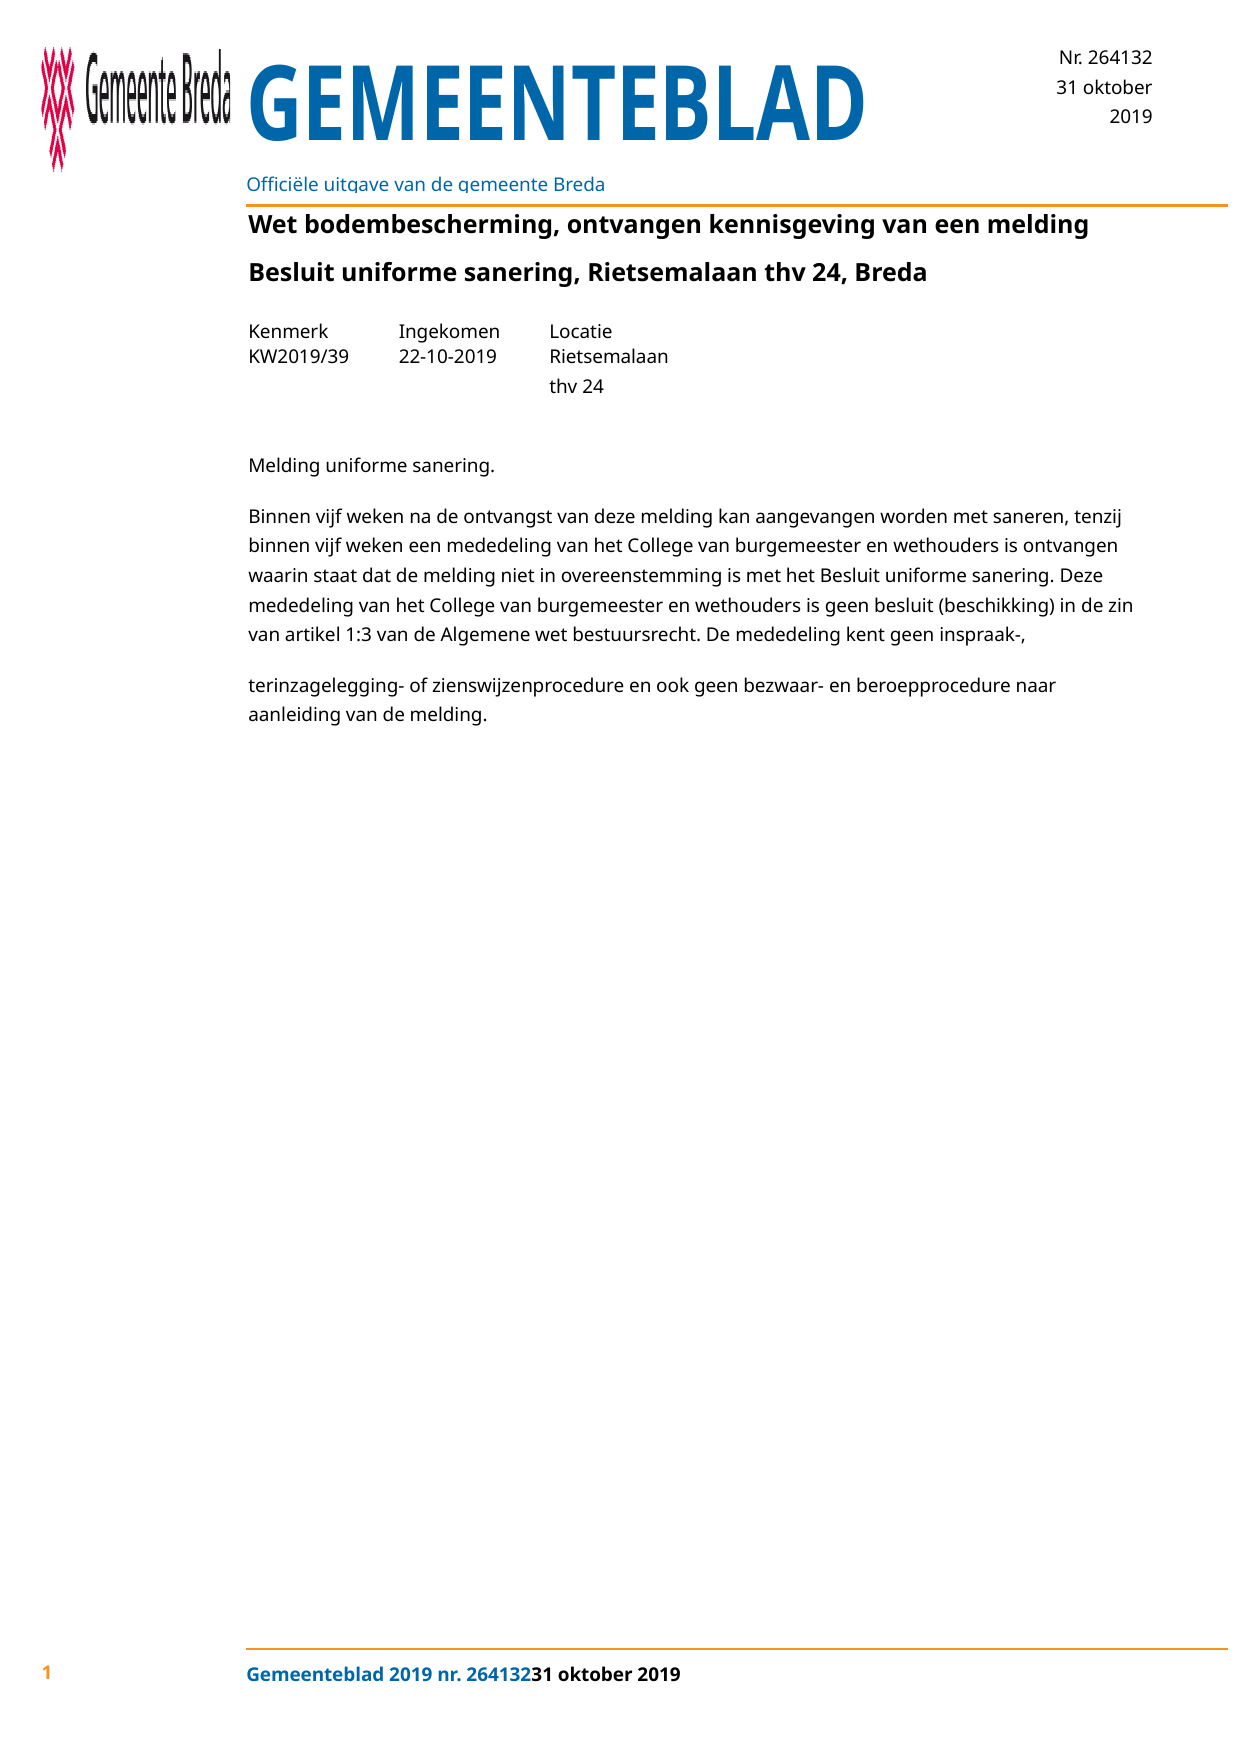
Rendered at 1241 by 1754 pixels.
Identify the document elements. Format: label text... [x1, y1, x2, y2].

table_header Ingekomen [399, 318, 549, 344]
table_cell KW2019/39 [248, 344, 398, 399]
table_header Kenmerk [248, 318, 398, 344]
table_header Locatie [549, 318, 700, 344]
picture [41, 47, 231, 172]
text terinzagelegging- of zienswijzenprocedure en ook geen bezwaar- en beroepprocedure naar aanleiding van de melding. [248, 672, 1152, 727]
table_cell Rietsemalaan thv 24 [549, 344, 700, 399]
text Melding uniforme sanering. [248, 453, 1152, 478]
text Binnen vijf weken na de ontvangst van deze melding kan aangevangen worden met saneren, tenzij binnen vijf weken een mededeling van het College van burgemeester en wethouders is ontvangen waarin staat dat de melding niet in overeenstemming is met het Besluit uniforme sanering. Deze mededeling van het College van burgemeester en wethouders is geen besluit (beschikking) in de zin van artikel 1:3 van de Algemene wet bestuursrecht. De mededeling kent geen inspraak-, [248, 503, 1152, 647]
table_cell 22-10-2019 [399, 344, 549, 399]
text Wet bodembescherming, ontvangen kennisgeving van een melding Besluit uniforme sanering, Rietsemalaan thv 24, Breda [248, 207, 1152, 288]
